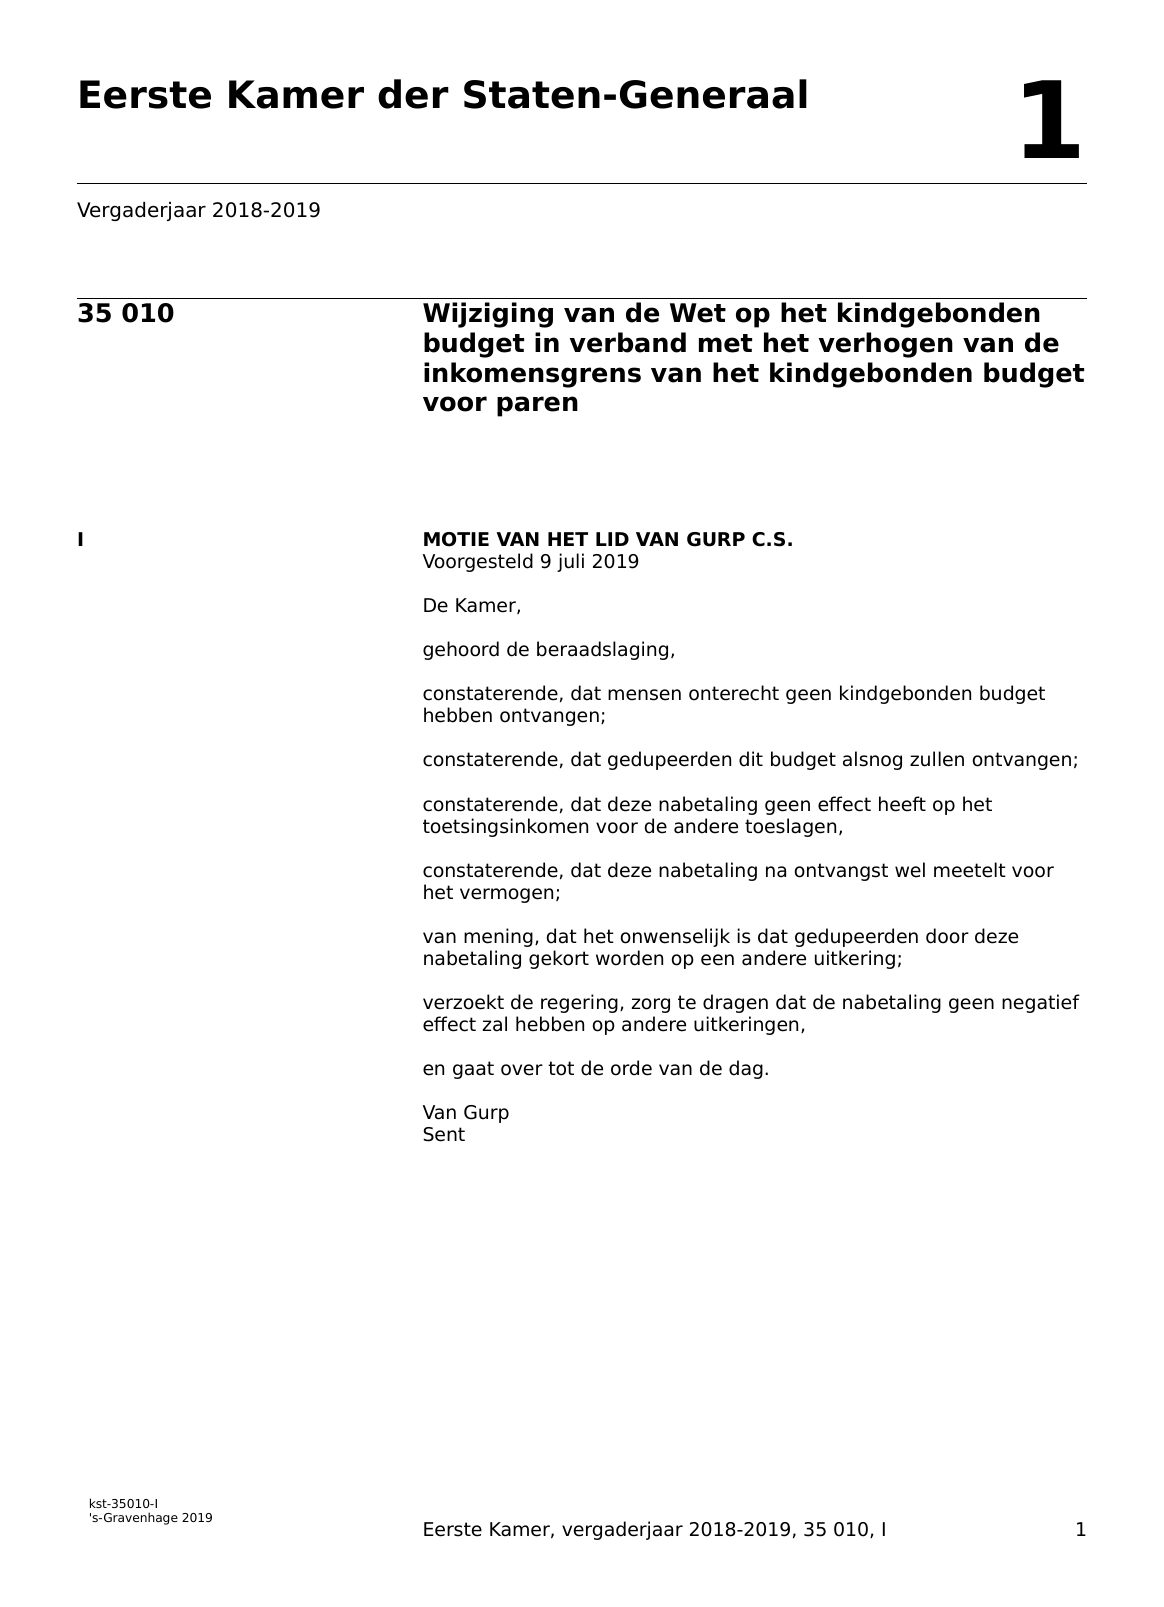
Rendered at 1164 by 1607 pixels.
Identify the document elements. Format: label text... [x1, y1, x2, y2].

text constaterende, dat deze nabetaling geen effect heeft op het toetsingsinkomen voor de andere toeslagen, [422, 793, 1087, 837]
table_header 1 [886, 59, 1087, 183]
text constaterende, dat deze nabetaling na ontvangst wel meetelt voor het vermogen; [422, 860, 1087, 904]
table_header Eerste Kamer der Staten-Generaal [77, 59, 886, 183]
subtitle I MOTIE VAN HET LID VAN GURP C.S. [77, 529, 1087, 551]
text verzoekt de regering, zorg te dragen dat de nabetaling geen negatief effect zal hebben op andere uitkeringen, [422, 992, 1087, 1036]
text gehoord de beraadslaging, [422, 639, 1087, 661]
text Voorgesteld 9 juli 2019 [422, 551, 1087, 573]
text constaterende, dat mensen onterecht geen kindgebonden budget hebben ontvangen; [422, 683, 1087, 727]
text kst-35010-I [88, 1497, 323, 1511]
subtitle 35 010 Wijziging van de Wet op het kindgebonden budget in verband met het verhogen van de inkomensgrens van het kindgebonden budget voor paren [77, 299, 1087, 418]
text en gaat over tot de orde van de dag. [422, 1058, 1087, 1080]
text De Kamer, [422, 595, 1087, 617]
text Sent [422, 1124, 1087, 1146]
text Van Gurp [422, 1102, 1087, 1124]
text 's-Gravenhage 2019 [88, 1511, 323, 1525]
table_cell Vergaderjaar 2018-2019 [77, 184, 1087, 298]
text van mening, dat het onwenselijk is dat gedupeerden door deze nabetaling gekort worden op een andere uitkering; [422, 926, 1087, 970]
text constaterende, dat gedupeerden dit budget alsnog zullen ontvangen; [422, 749, 1087, 771]
